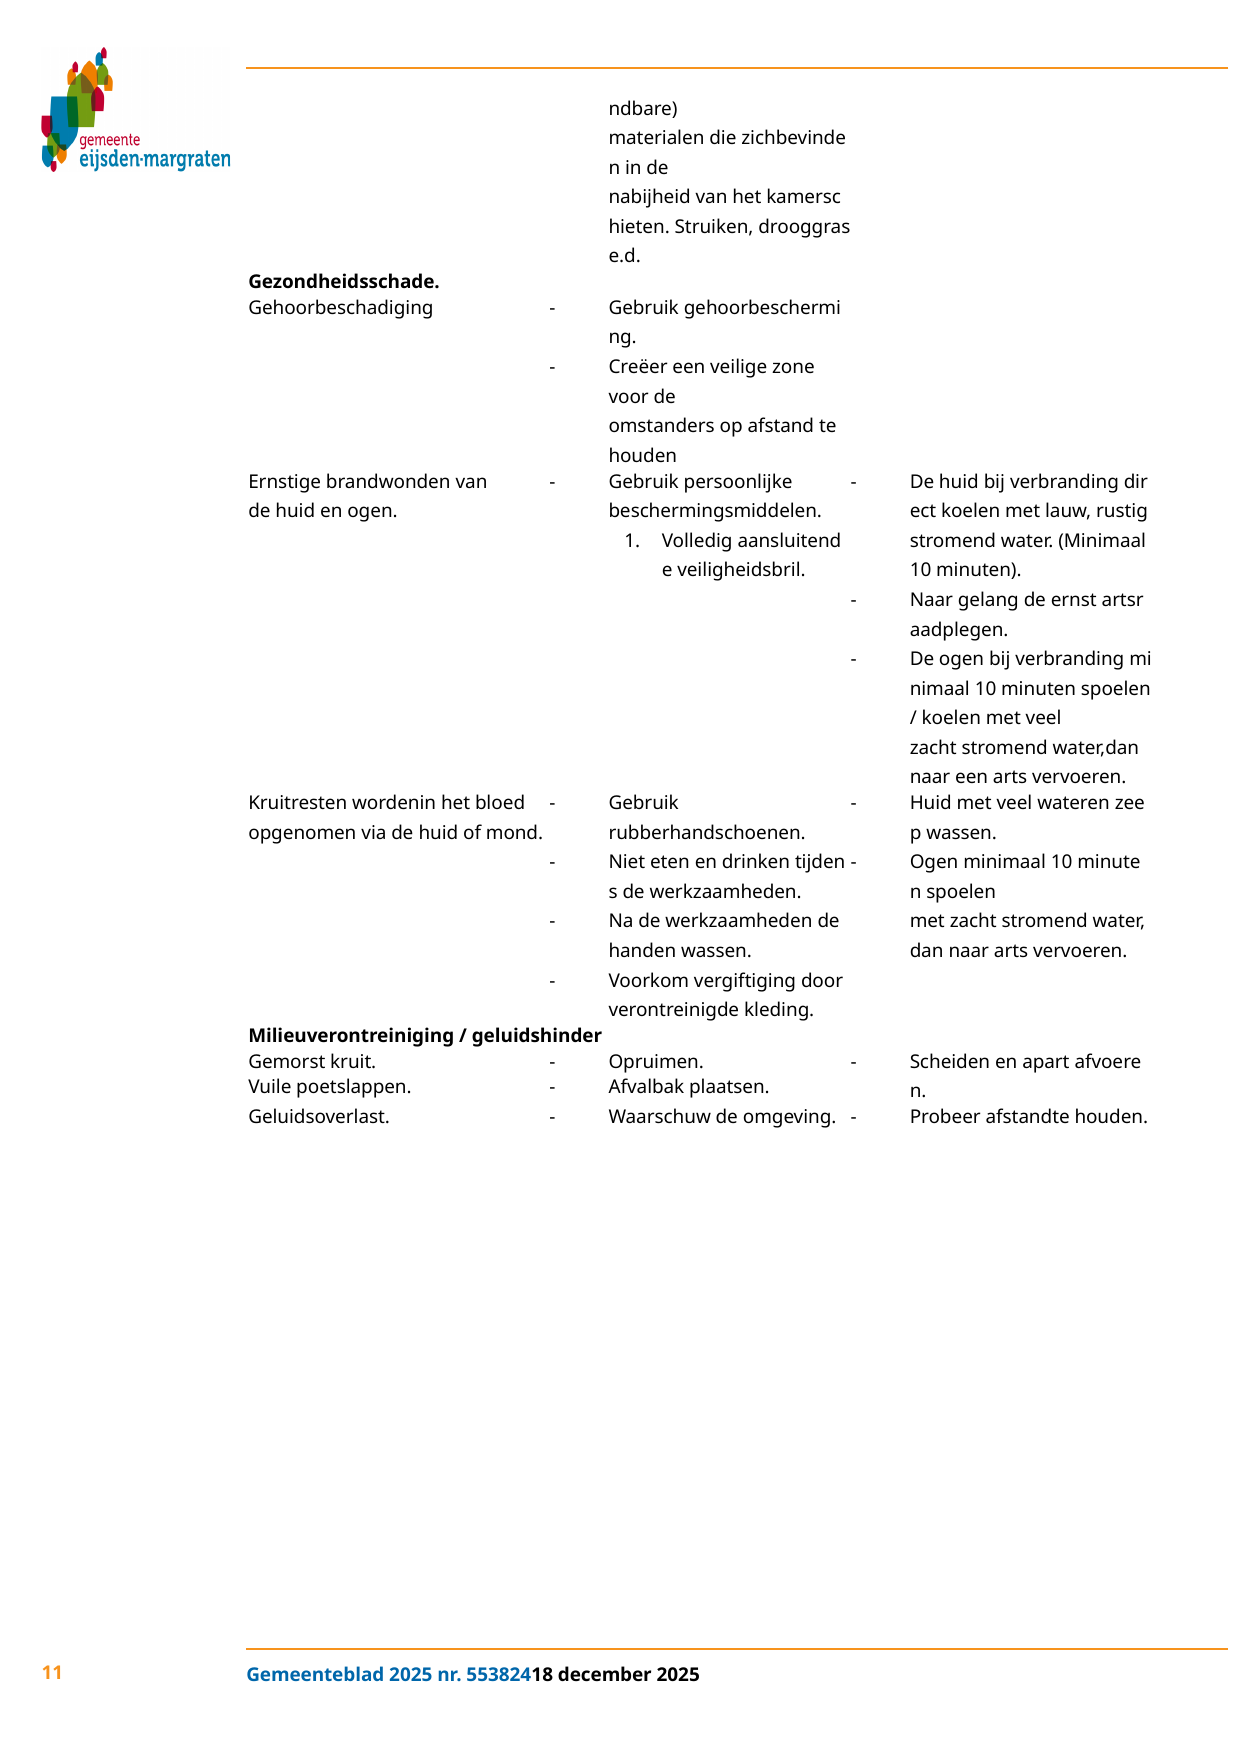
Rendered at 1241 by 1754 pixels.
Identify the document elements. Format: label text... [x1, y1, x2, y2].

table_cell Gezondheidsschade. [248, 269, 1152, 294]
table_cell Waarschuw de omgeving. [549, 1103, 850, 1129]
table_cell Milieuverontreiniging / geluidshinder [248, 1022, 1152, 1048]
table_cell De huid bij verbranding direct koelen met lauw, rustig stromend water. (Minimaal 10 minuten). Naar gelang de ernst artsraadplegen. De ogen bij verbranding minimaal 10 minuten spoelen / koelen met veel zacht stromend water,dan naar een arts vervoeren. [850, 468, 1152, 789]
table_cell Ernstige brandwonden van de huid en ogen. [248, 468, 549, 789]
table_cell Huid met veel wateren zeep wassen. Ogen minimaal 10 minuten spoelen met zacht stromend water, dan naar arts vervoeren. [850, 789, 1152, 1022]
table_cell Gebruik persoonlijke beschermingsmiddelen. Volledig aansluitende veiligheidsbril. [549, 468, 850, 789]
table_cell Geluidsoverlast. [248, 1103, 549, 1129]
table_cell Afvalbak plaatsen. [549, 1074, 850, 1103]
table_cell [850, 95, 1152, 268]
table_cell Vuile poetslappen. [248, 1074, 549, 1103]
table_cell Scheiden en apart afvoeren. [850, 1048, 1152, 1103]
table_cell [850, 294, 1152, 468]
table_cell [248, 95, 549, 268]
table_cell ndbare) materialen die zichbevinden in de nabijheid van het kamerschieten. Struiken, drooggras e.d. [549, 95, 850, 268]
picture [41, 47, 231, 172]
table_cell Gebruik gehoorbescherming. Creëer een veilige zone voor de omstanders op afstand te houden [549, 294, 850, 468]
table_cell Kruitresten wordenin het bloed opgenomen via de huid of mond. [248, 789, 549, 1022]
table_cell Gehoorbeschadiging [248, 294, 549, 468]
table_cell Gemorst kruit. [248, 1048, 549, 1074]
table_cell Gebruik rubberhandschoenen. Niet eten en drinken tijdens de werkzaamheden. Na de werkzaamheden de handen wassen. Voorkom vergiftiging door verontreinigde kleding. [549, 789, 850, 1022]
table_cell Opruimen. [549, 1048, 850, 1074]
table_cell Probeer afstandte houden. [850, 1103, 1152, 1129]
